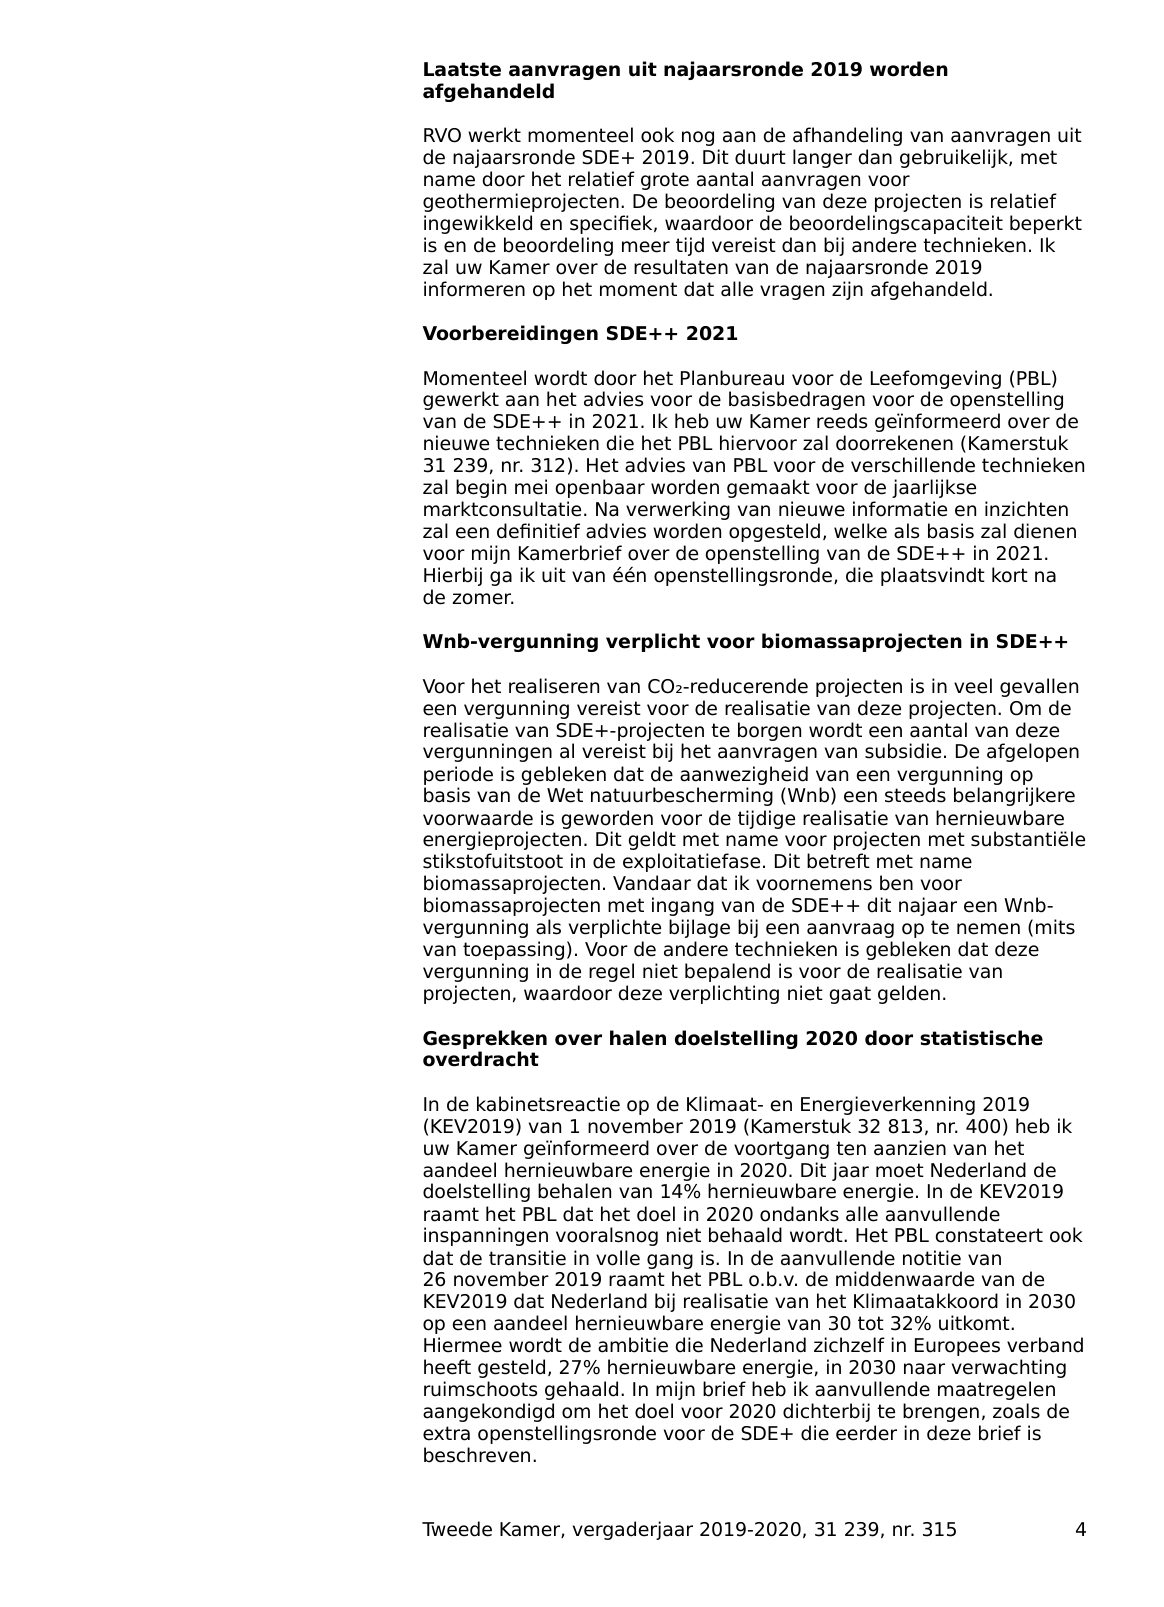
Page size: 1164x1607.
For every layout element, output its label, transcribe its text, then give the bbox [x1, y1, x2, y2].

text In de kabinetsreactie op de Klimaat- en Energieverkenning 2019 (KEV2019) van 1 november 2019 (Kamerstuk 32 813, nr. 400) heb ik uw Kamer geïnformeerd over de voortgang ten aanzien van het aandeel hernieuwbare energie in 2020. Dit jaar moet Nederland de doelstelling behalen van 14% hernieuwbare energie. In de KEV2019 raamt het PBL dat het doel in 2020 ondanks alle aanvullende inspanningen vooralsnog niet behaald wordt. Het PBL constateert ook dat de transitie in volle gang is. In de aanvullende notitie van 26 november 2019 raamt het PBL o.b.v. de middenwaarde van de KEV2019 dat Nederland bij realisatie van het Klimaatakkoord in 2030 op een aandeel hernieuwbare energie van 30 tot 32% uitkomt. Hiermee wordt de ambitie die Nederland zichzelf in Europees verband heeft gesteld, 27% hernieuwbare energie, in 2030 naar verwachting ruimschoots gehaald. In mijn brief heb ik aanvullende maatregelen aangekondigd om het doel voor 2020 dichterbij te brengen, zoals de extra openstellingsronde voor de SDE+ die eerder in deze brief is beschreven. [422, 1093, 1087, 1467]
subtitle Gesprekken over halen doelstelling 2020 door statistische overdracht [422, 1027, 1087, 1071]
subtitle Wnb-vergunning verplicht voor biomassaprojecten in SDE++ [422, 631, 1087, 653]
subtitle Laatste aanvragen uit najaarsronde 2019 worden afgehandeld [422, 59, 1087, 103]
text Voor het realiseren van CO₂-reducerende projecten is in veel gevallen een vergunning vereist voor de realisatie van deze projecten. Om de realisatie van SDE+-projecten te borgen wordt een aantal van deze vergunningen al vereist bij het aanvragen van subsidie. De afgelopen periode is gebleken dat de aanwezigheid van een vergunning op basis van de Wet natuurbescherming (Wnb) een steeds belangrijkere voorwaarde is geworden voor de tijdige realisatie van hernieuwbare energieprojecten. Dit geldt met name voor projecten met substantiële stikstofuitstoot in de exploitatiefase. Dit betreft met name biomassaprojecten. Vandaar dat ik voornemens ben voor biomassaprojecten met ingang van de SDE++ dit najaar een Wnb-vergunning als verplichte bijlage bij een aanvraag op te nemen (mits van toepassing). Voor de andere technieken is gebleken dat deze vergunning in de regel niet bepalend is voor de realisatie van projecten, waardoor deze verplichting niet gaat gelden. [422, 676, 1087, 1005]
text RVO werkt momenteel ook nog aan de afhandeling van aanvragen uit de najaarsronde SDE+ 2019. Dit duurt langer dan gebruikelijk, met name door het relatief grote aantal aanvragen voor geothermieprojecten. De beoordeling van deze projecten is relatief ingewikkeld en specifiek, waardoor de beoordelingscapaciteit beperkt is en de beoordeling meer tijd vereist dan bij andere technieken. Ik zal uw Kamer over de resultaten van de najaarsronde 2019 informeren op het moment dat alle vragen zijn afgehandeld. [422, 125, 1087, 301]
text Momenteel wordt door het Planbureau voor de Leefomgeving (PBL) gewerkt aan het advies voor de basisbedragen voor de openstelling van de SDE++ in 2021. Ik heb uw Kamer reeds geïnformeerd over de nieuwe technieken die het PBL hiervoor zal doorrekenen (Kamerstuk 31 239, nr. 312). Het advies van PBL voor de verschillende technieken zal begin mei openbaar worden gemaakt voor de jaarlijkse marktconsultatie. Na verwerking van nieuwe informatie en inzichten zal een definitief advies worden opgesteld, welke als basis zal dienen voor mijn Kamerbrief over de openstelling van de SDE++ in 2021. Hierbij ga ik uit van één openstellingsronde, die plaatsvindt kort na de zomer. [422, 367, 1087, 609]
subtitle Voorbereidingen SDE++ 2021 [422, 323, 1087, 345]
